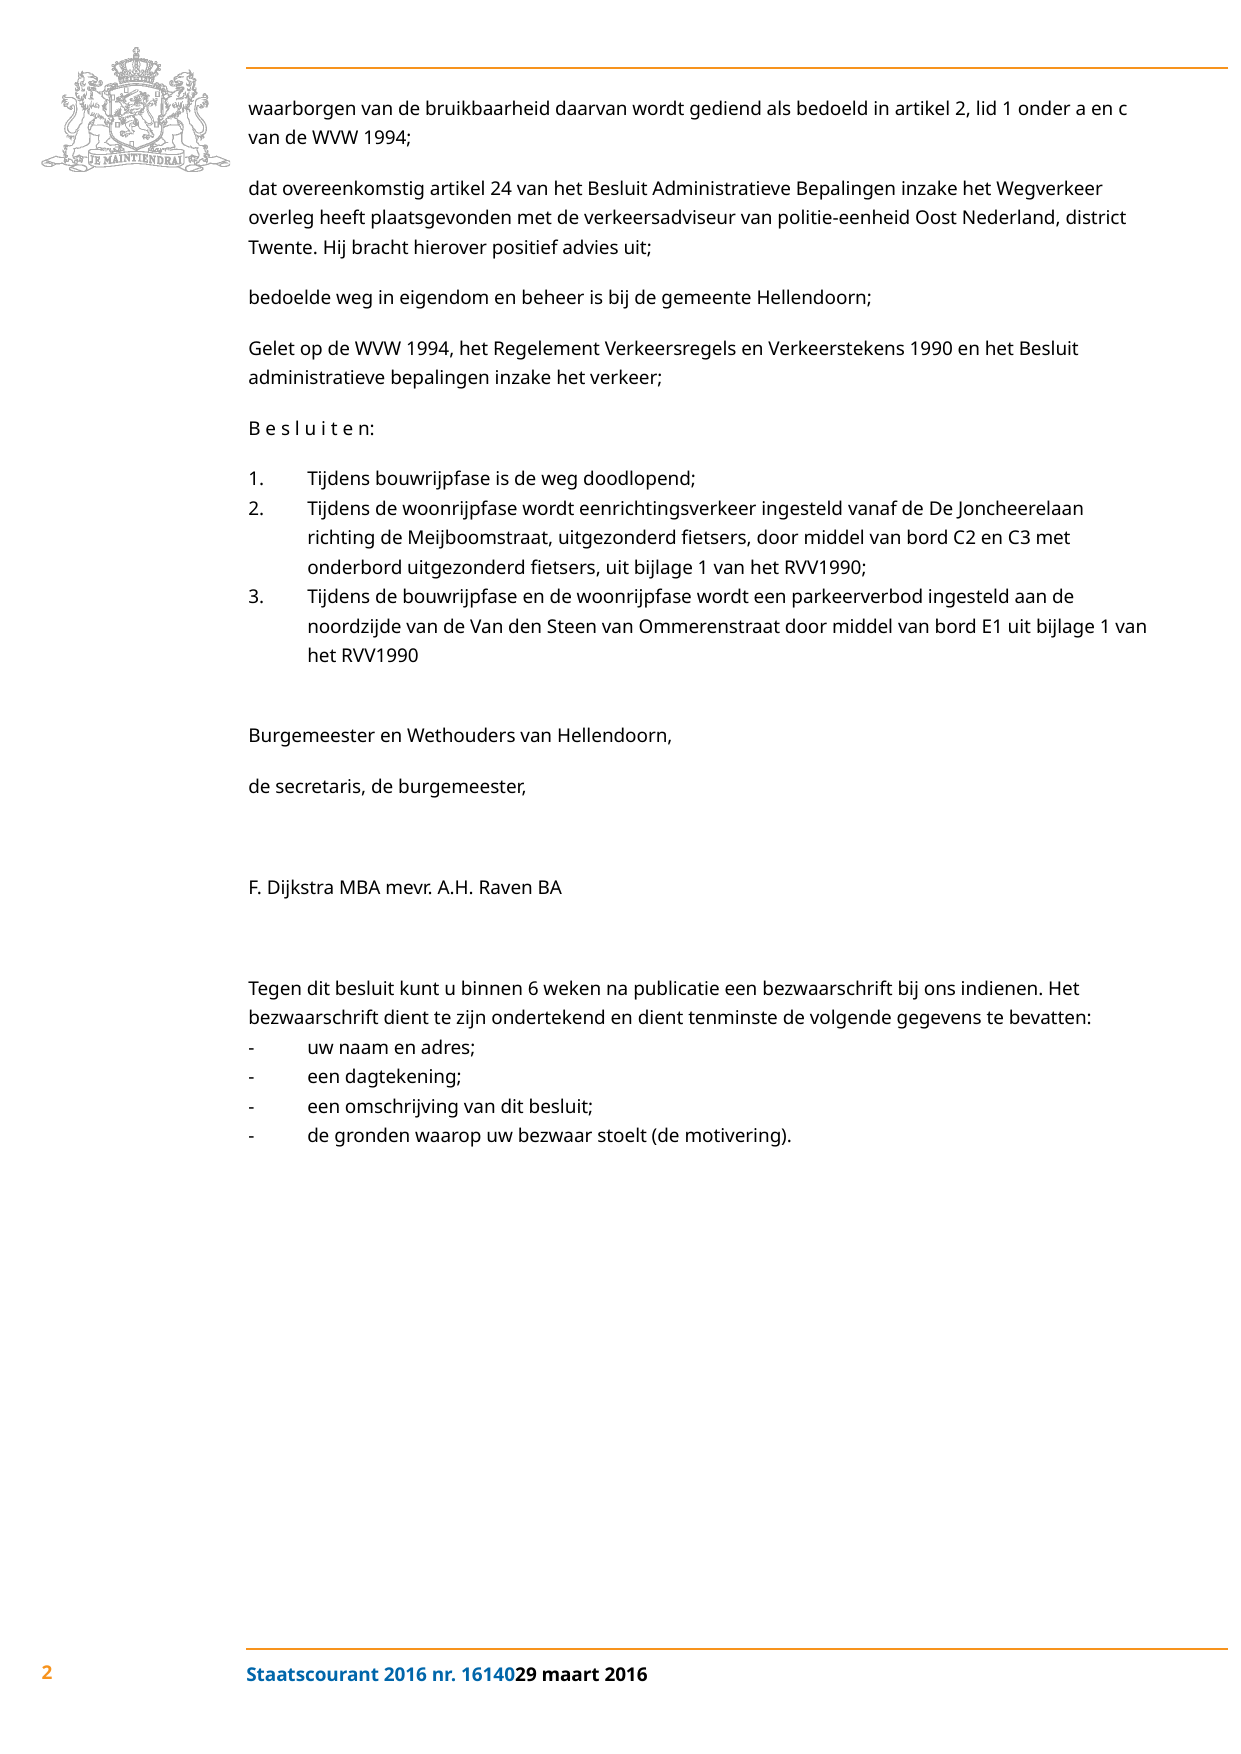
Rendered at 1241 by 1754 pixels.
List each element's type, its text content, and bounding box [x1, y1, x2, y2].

text dat overeenkomstig artikel 24 van het Besluit Administratieve Bepalingen inzake het Wegverkeer overleg heeft plaatsgevonden met de verkeersadviseur van politie-eenheid Oost Nederland, district Twente. Hij bracht hierover positief advies uit; [248, 175, 1152, 260]
text Gelet op de WVW 1994, het Regelement Verkeersregels en Verkeerstekens 1990 en het Besluit administratieve bepalingen inzake het verkeer; [248, 335, 1152, 390]
text de secretaris, de burgemeester, [248, 773, 1152, 799]
list een omschrijving van dit besluit; [248, 1093, 1152, 1119]
list uw naam en adres; [248, 1034, 1152, 1060]
list Tijdens de woonrijpfase wordt eenrichtingsverkeer ingesteld vanaf de De Joncheerelaan richting de Meijboomstraat, uitgezonderd fietsers, door middel van bord C2 en C3 met onderbord uitgezonderd fietsers, uit bijlage 1 van het RVV1990; [248, 495, 1152, 580]
text F. Dijkstra MBA mevr. A.H. Raven BA [248, 874, 1152, 900]
text B e s l u i t e n: [248, 415, 1152, 441]
list een dagtekening; [248, 1063, 1152, 1089]
text Burgemeester en Wethouders van Hellendoorn, [248, 723, 1152, 748]
list de gronden waarop uw bezwaar stoelt (de motivering). [248, 1123, 1152, 1148]
picture [41, 47, 231, 172]
list Tijdens bouwrijpfase is de weg doodlopend; [248, 465, 1152, 491]
text bedoelde weg in eigendom en beheer is bij de gemeente Hellendoorn; [248, 284, 1152, 310]
text waarborgen van de bruikbaarheid daarvan wordt gediend als bedoeld in artikel 2, lid 1 onder a en c van de WVW 1994; [248, 95, 1152, 150]
list Tijdens de bouwrijpfase en de woonrijpfase wordt een parkeerverbod ingesteld aan de noordzijde van de Van den Steen van Ommerenstraat door middel van bord E1 uit bijlage 1 van het RVV1990 [248, 583, 1152, 668]
text Tegen dit besluit kunt u binnen 6 weken na publicatie een bezwaarschrift bij ons indienen. Het bezwaarschrift dient te zijn ondertekend en dient tenminste de volgende gegevens te bevatten: [248, 975, 1152, 1030]
